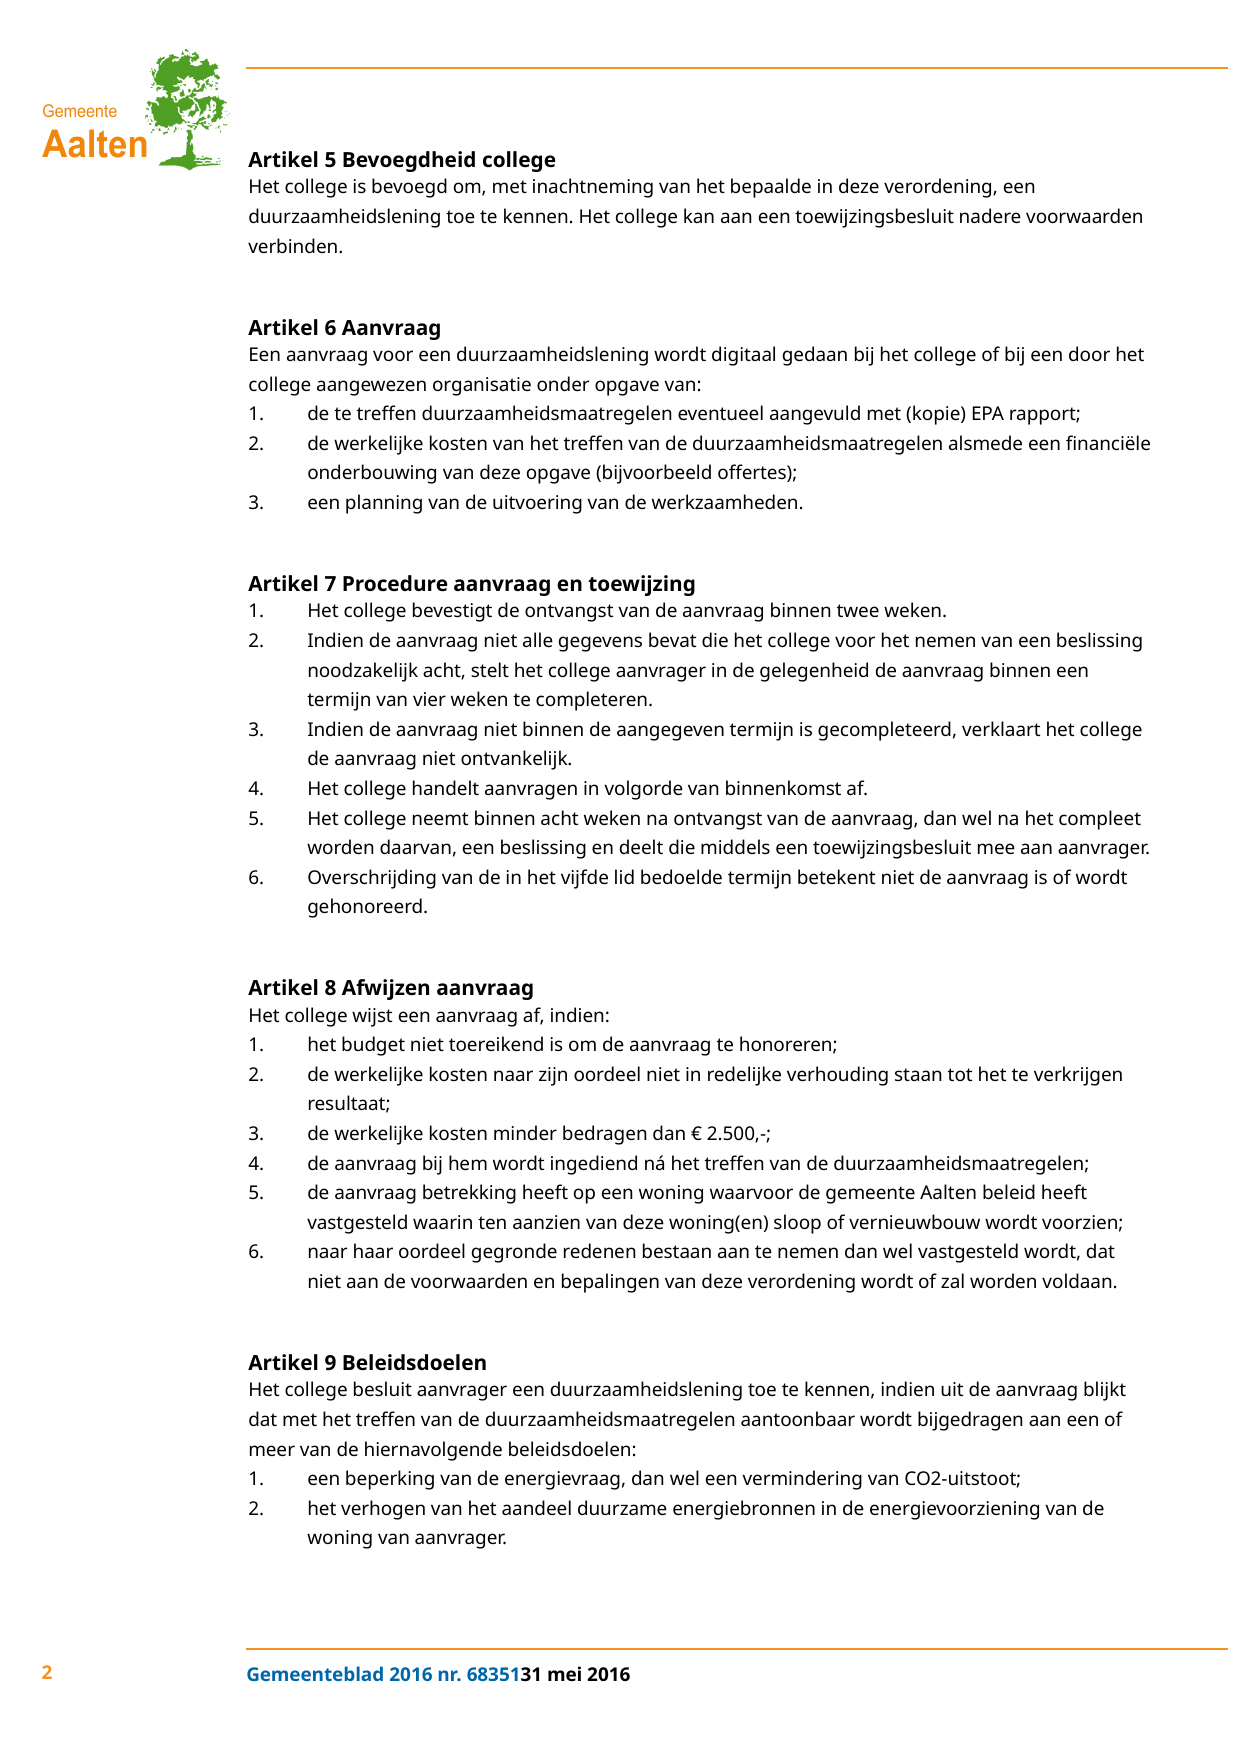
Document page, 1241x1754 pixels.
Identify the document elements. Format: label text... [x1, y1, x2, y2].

list de werkelijke kosten minder bedragen dan € 2.500,-; [248, 1120, 1152, 1146]
text Artikel 5 Bevoegdheid college [248, 145, 1152, 174]
list de werkelijke kosten van het treffen van de duurzaamheidsmaatregelen alsmede een financiële onderbouwing van deze opgave (bijvoorbeeld offertes); [248, 430, 1152, 485]
list een planning van de uitvoering van de werkzaamheden. [248, 489, 1152, 515]
list een beperking van de energievraag, dan wel een vermindering van CO2-uitstoot; [248, 1465, 1152, 1491]
list Overschrijding van de in het vijfde lid bedoelde termijn betekent niet de aanvraag is of wordt gehonoreerd. [248, 864, 1152, 919]
list naar haar oordeel gegronde redenen bestaan aan te nemen dan wel vastgesteld wordt, dat niet aan de voorwaarden en bepalingen van deze verordening wordt of zal worden voldaan. [248, 1238, 1152, 1294]
list het budget niet toereikend is om de aanvraag te honoreren; [248, 1031, 1152, 1057]
text Artikel 7 Procedure aanvraag en toewijzing [248, 569, 1152, 598]
list Het college handelt aanvragen in volgorde van binnenkomst af. [248, 775, 1152, 801]
list Indien de aanvraag niet binnen de aangegeven termijn is gecompleteerd, verklaart het college de aanvraag niet ontvankelijk. [248, 716, 1152, 771]
list de te treffen duurzaamheidsmaatregelen eventueel aangevuld met (kopie) EPA rapport; [248, 400, 1152, 426]
text Artikel 9 Beleidsdoelen [248, 1348, 1152, 1377]
list Indien de aanvraag niet alle gegevens bevat die het college voor het nemen van een beslissing noodzakelijk acht, stelt het college aanvrager in de gelegenheid de aanvraag binnen een termijn van vier weken te completeren. [248, 627, 1152, 712]
list het verhogen van het aandeel duurzame energiebronnen in de energievoorziening van de woning van aanvrager. [248, 1495, 1152, 1550]
list de werkelijke kosten naar zijn oordeel niet in redelijke verhouding staan tot het te verkrijgen resultaat; [248, 1061, 1152, 1116]
list de aanvraag betrekking heeft op een woning waarvoor de gemeente Aalten beleid heeft vastgesteld waarin ten aanzien van deze woning(en) sloop of vernieuwbouw wordt voorzien; [248, 1179, 1152, 1235]
list de aanvraag bij hem wordt ingediend ná het treffen van de duurzaamheidsmaatregelen; [248, 1150, 1152, 1176]
text Artikel 6 Aanvraag [248, 313, 1152, 341]
picture [41, 47, 231, 172]
text Een aanvraag voor een duurzaamheidslening wordt digitaal gedaan bij het college of bij een door het college aangewezen organisatie onder opgave van: [248, 341, 1152, 397]
text Artikel 8 Afwijzen aanvraag [248, 973, 1152, 1002]
text Het college is bevoegd om, met inachtneming van het bepaalde in deze verordening, een duurzaamheidslening toe te kennen. Het college kan aan een toewijzingsbesluit nadere voorwaarden verbinden. [248, 174, 1152, 258]
list Het college bevestigt de ontvangst van de aanvraag binnen twee weken. [248, 598, 1152, 623]
list Het college neemt binnen acht weken na ontvangst van de aanvraag, dan wel na het compleet worden daarvan, een beslissing en deelt die middels een toewijzingsbesluit mee aan aanvrager. [248, 805, 1152, 860]
text Het college wijst een aanvraag af, indien: [248, 1002, 1152, 1028]
text Het college besluit aanvrager een duurzaamheidslening toe te kennen, indien uit de aanvraag blijkt dat met het treffen van de duurzaamheidsmaatregelen aantoonbaar wordt bijgedragen aan een of meer van de hiernavolgende beleidsdoelen: [248, 1377, 1152, 1461]
